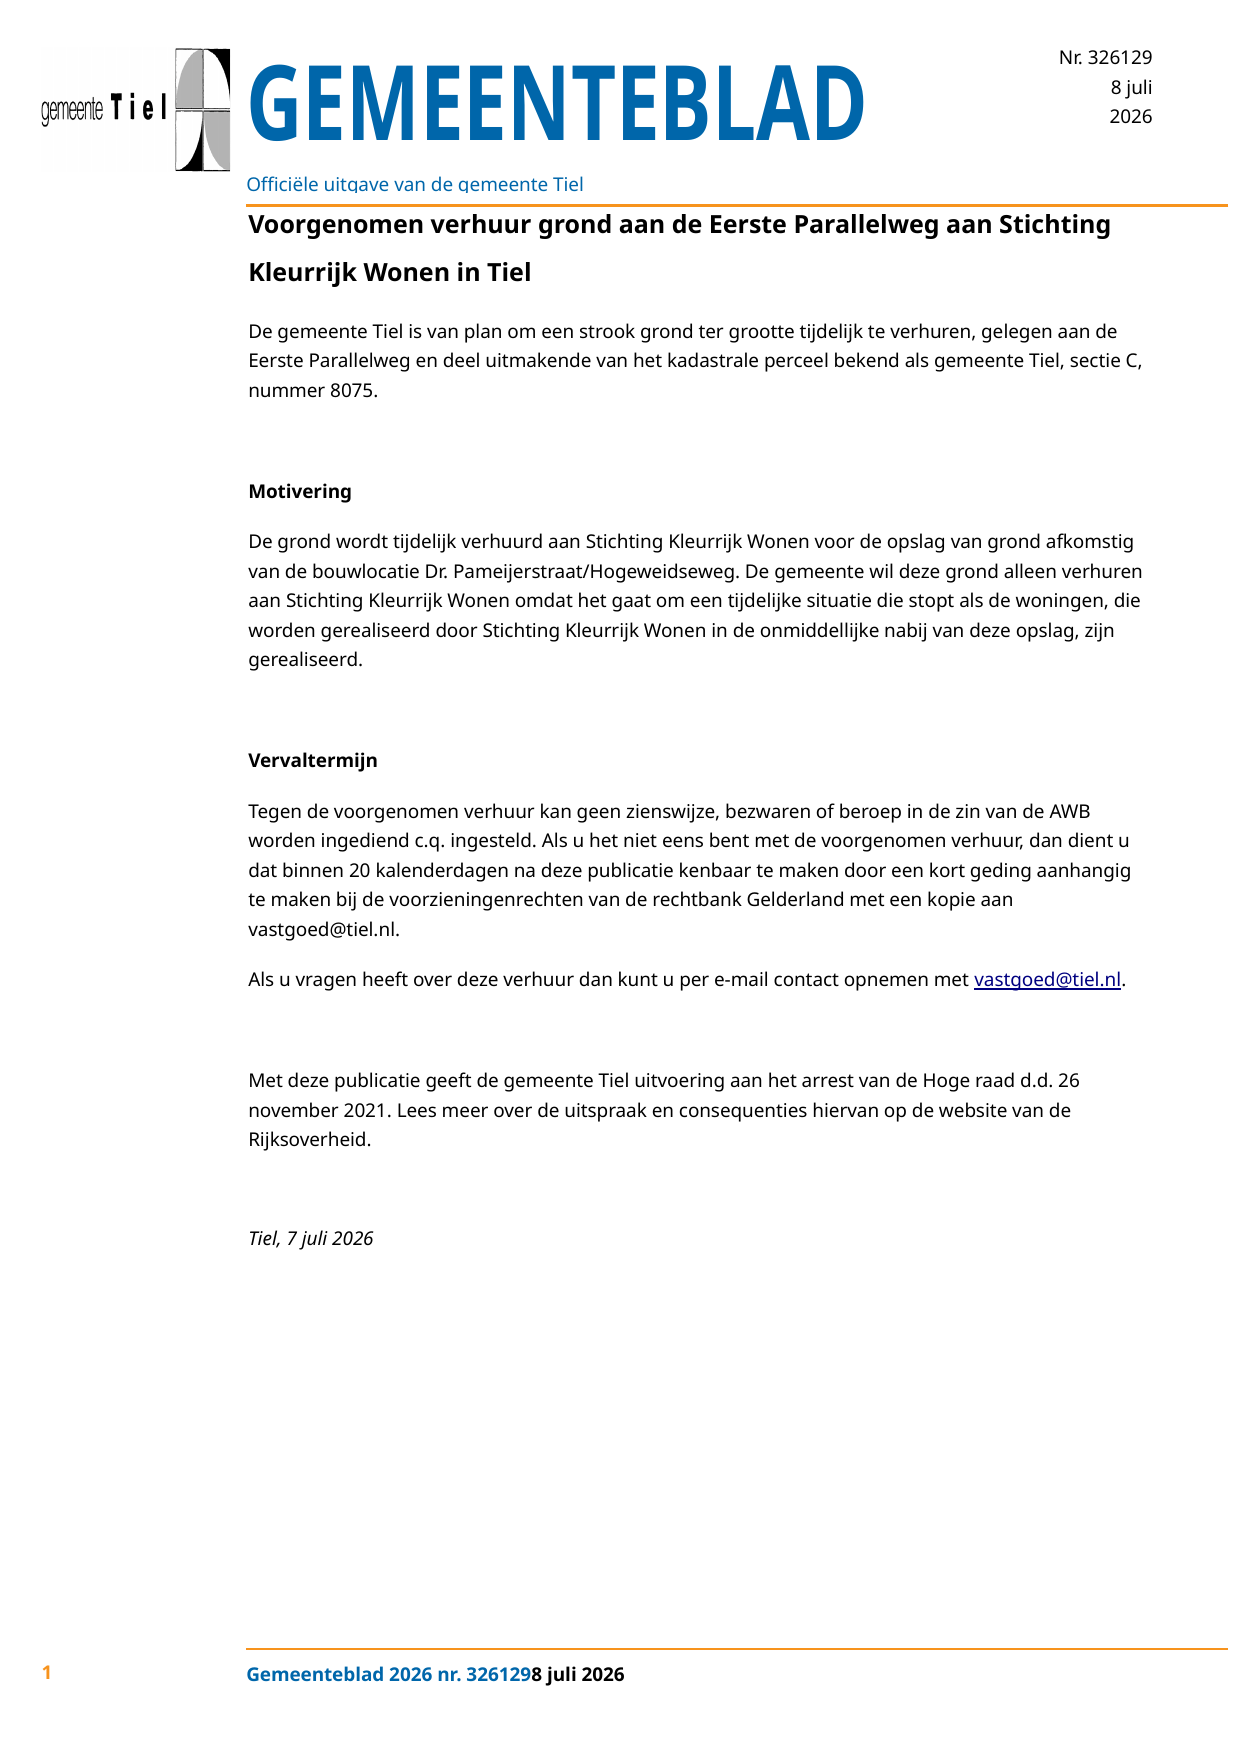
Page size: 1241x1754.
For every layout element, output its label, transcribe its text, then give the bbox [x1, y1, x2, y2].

picture [41, 47, 231, 172]
text Met deze publicatie geeft de gemeente Tiel uitvoering aan het arrest van de Hoge raad d.d. 26 november 2021. Lees meer over de uitspraak en consequenties hiervan op de website van de Rijksoverheid. [248, 1067, 1152, 1152]
text Tegen de voorgenomen verhuur kan geen zienswijze, bezwaren of beroep in de zin van de AWB worden ingediend c.q. ingesteld. Als u het niet eens bent met de voorgenomen verhuur, dan dient u dat binnen 20 kalenderdagen na deze publicatie kenbaar te maken door een kort geding aanhangig te maken bij de voorzieningenrechten van de rechtbank Gelderland met een kopie aan vastgoed@tiel.nl. [248, 798, 1152, 942]
text Motivering [248, 478, 1152, 504]
text Voorgenomen verhuur grond aan de Eerste Parallelweg aan Stichting Kleurrijk Wonen in Tiel [248, 207, 1152, 288]
text Vervaltermijn [248, 747, 1152, 773]
text De grond wordt tijdelijk verhuurd aan Stichting Kleurrijk Wonen voor de opslag van grond afkomstig van de bouwlocatie Dr. Pameijerstraat/Hogeweidseweg. De gemeente wil deze grond alleen verhuren aan Stichting Kleurrijk Wonen omdat het gaat om een tijdelijke situatie die stopt als de woningen, die worden gerealiseerd door Stichting Kleurrijk Wonen in de onmiddellijke nabij van deze opslag, zijn gerealiseerd. [248, 528, 1152, 672]
text De gemeente Tiel is van plan om een strook grond ter grootte tijdelijk te verhuren, gelegen aan de Eerste Parallelweg en deel uitmakende van het kadastrale perceel bekend als gemeente Tiel, sectie C, nummer 8075. [248, 318, 1152, 403]
text Als u vragen heeft over deze verhuur dan kunt u per e-mail contact opnemen met vastgoed@tiel.nl. [248, 967, 1152, 992]
text Tiel, 7 juli 2026 [248, 1225, 1152, 1251]
